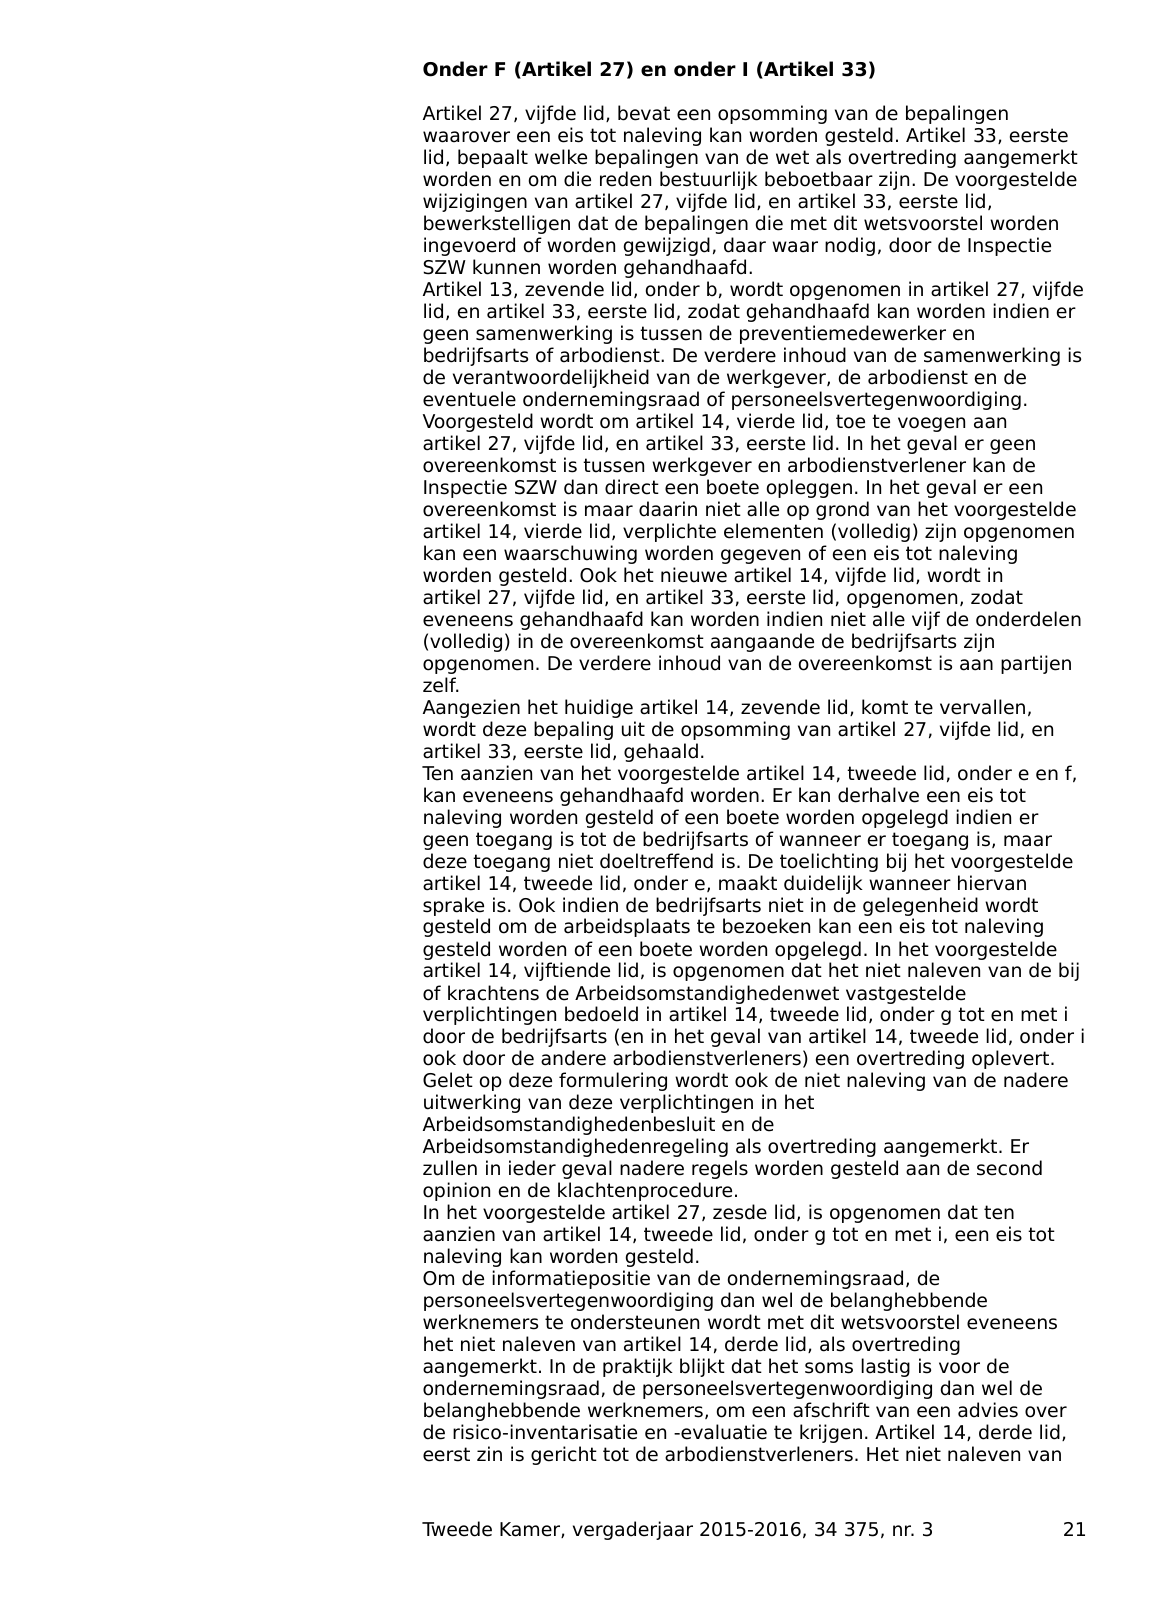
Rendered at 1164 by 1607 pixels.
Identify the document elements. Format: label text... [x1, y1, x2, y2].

text Voorgesteld wordt om artikel 14, vierde lid, toe te voegen aan artikel 27, vijfde lid, en artikel 33, eerste lid. In het geval er geen overeenkomst is tussen werkgever en arbodienstverlener kan de Inspectie SZW dan direct een boete opleggen. In het geval er een overeenkomst is maar daarin niet alle op grond van het voorgestelde artikel 14, vierde lid, verplichte elementen (volledig) zijn opgenomen kan een waarschuwing worden gegeven of een eis tot naleving worden gesteld. Ook het nieuwe artikel 14, vijfde lid, wordt in artikel 27, vijfde lid, en artikel 33, eerste lid, opgenomen, zodat eveneens gehandhaafd kan worden indien niet alle vijf de onderdelen (volledig) in de overeenkomst aangaande de bedrijfsarts zijn opgenomen. De verdere inhoud van de overeenkomst is aan partijen zelf. [422, 411, 1087, 697]
text Om de informatiepositie van de ondernemingsraad, de personeelsvertegenwoordiging dan wel de belanghebbende werknemers te ondersteunen wordt met dit wetsvoorstel eveneens het niet naleven van artikel 14, derde lid, als overtreding aangemerkt. In de praktijk blijkt dat het soms lastig is voor de ondernemingsraad, de personeelsvertegenwoordiging dan wel de belanghebbende werknemers, om een afschrift van een advies over de risico-inventarisatie en -evaluatie te krijgen. Artikel 14, derde lid, eerst zin is gericht tot de arbodienstverleners. Het niet naleven van [422, 1268, 1087, 1466]
text In het voorgestelde artikel 27, zesde lid, is opgenomen dat ten aanzien van artikel 14, tweede lid, onder g tot en met i, een eis tot naleving kan worden gesteld. [422, 1202, 1087, 1268]
text Aangezien het huidige artikel 14, zevende lid, komt te vervallen, wordt deze bepaling uit de opsomming van artikel 27, vijfde lid, en artikel 33, eerste lid, gehaald. [422, 697, 1087, 763]
text Artikel 13, zevende lid, onder b, wordt opgenomen in artikel 27, vijfde lid, en artikel 33, eerste lid, zodat gehandhaafd kan worden indien er geen samenwerking is tussen de preventiemedewerker en bedrijfsarts of arbodienst. De verdere inhoud van de samenwerking is de verantwoordelijkheid van de werkgever, de arbodienst en de eventuele ondernemingsraad of personeelsvertegenwoordiging. [422, 279, 1087, 411]
text Ten aanzien van het voorgestelde artikel 14, tweede lid, onder e en f, kan eveneens gehandhaafd worden. Er kan derhalve een eis tot naleving worden gesteld of een boete worden opgelegd indien er geen toegang is tot de bedrijfsarts of wanneer er toegang is, maar deze toegang niet doeltreffend is. De toelichting bij het voorgestelde artikel 14, tweede lid, onder e, maakt duidelijk wanneer hiervan sprake is. Ook indien de bedrijfsarts niet in de gelegenheid wordt gesteld om de arbeidsplaats te bezoeken kan een eis tot naleving gesteld worden of een boete worden opgelegd. In het voorgestelde artikel 14, vijftiende lid, is opgenomen dat het niet naleven van de bij of krachtens de Arbeidsomstandighedenwet vastgestelde verplichtingen bedoeld in artikel 14, tweede lid, onder g tot en met i door de bedrijfsarts (en in het geval van artikel 14, tweede lid, onder i ook door de andere arbodienstverleners) een overtreding oplevert. Gelet op deze formulering wordt ook de niet naleving van de nadere uitwerking van deze verplichtingen in het Arbeidsomstandighedenbesluit en de Arbeidsomstandighedenregeling als overtreding aangemerkt. Er zullen in ieder geval nadere regels worden gesteld aan de second opinion en de klachtenprocedure. [422, 763, 1087, 1202]
text Artikel 27, vijfde lid, bevat een opsomming van de bepalingen waarover een eis tot naleving kan worden gesteld. Artikel 33, eerste lid, bepaalt welke bepalingen van de wet als overtreding aangemerkt worden en om die reden bestuurlijk beboetbaar zijn. De voorgestelde wijzigingen van artikel 27, vijfde lid, en artikel 33, eerste lid, bewerkstelligen dat de bepalingen die met dit wetsvoorstel worden ingevoerd of worden gewijzigd, daar waar nodig, door de Inspectie SZW kunnen worden gehandhaafd. [422, 103, 1087, 279]
subtitle Onder F (Artikel 27) en onder I (Artikel 33) [422, 59, 1087, 81]
